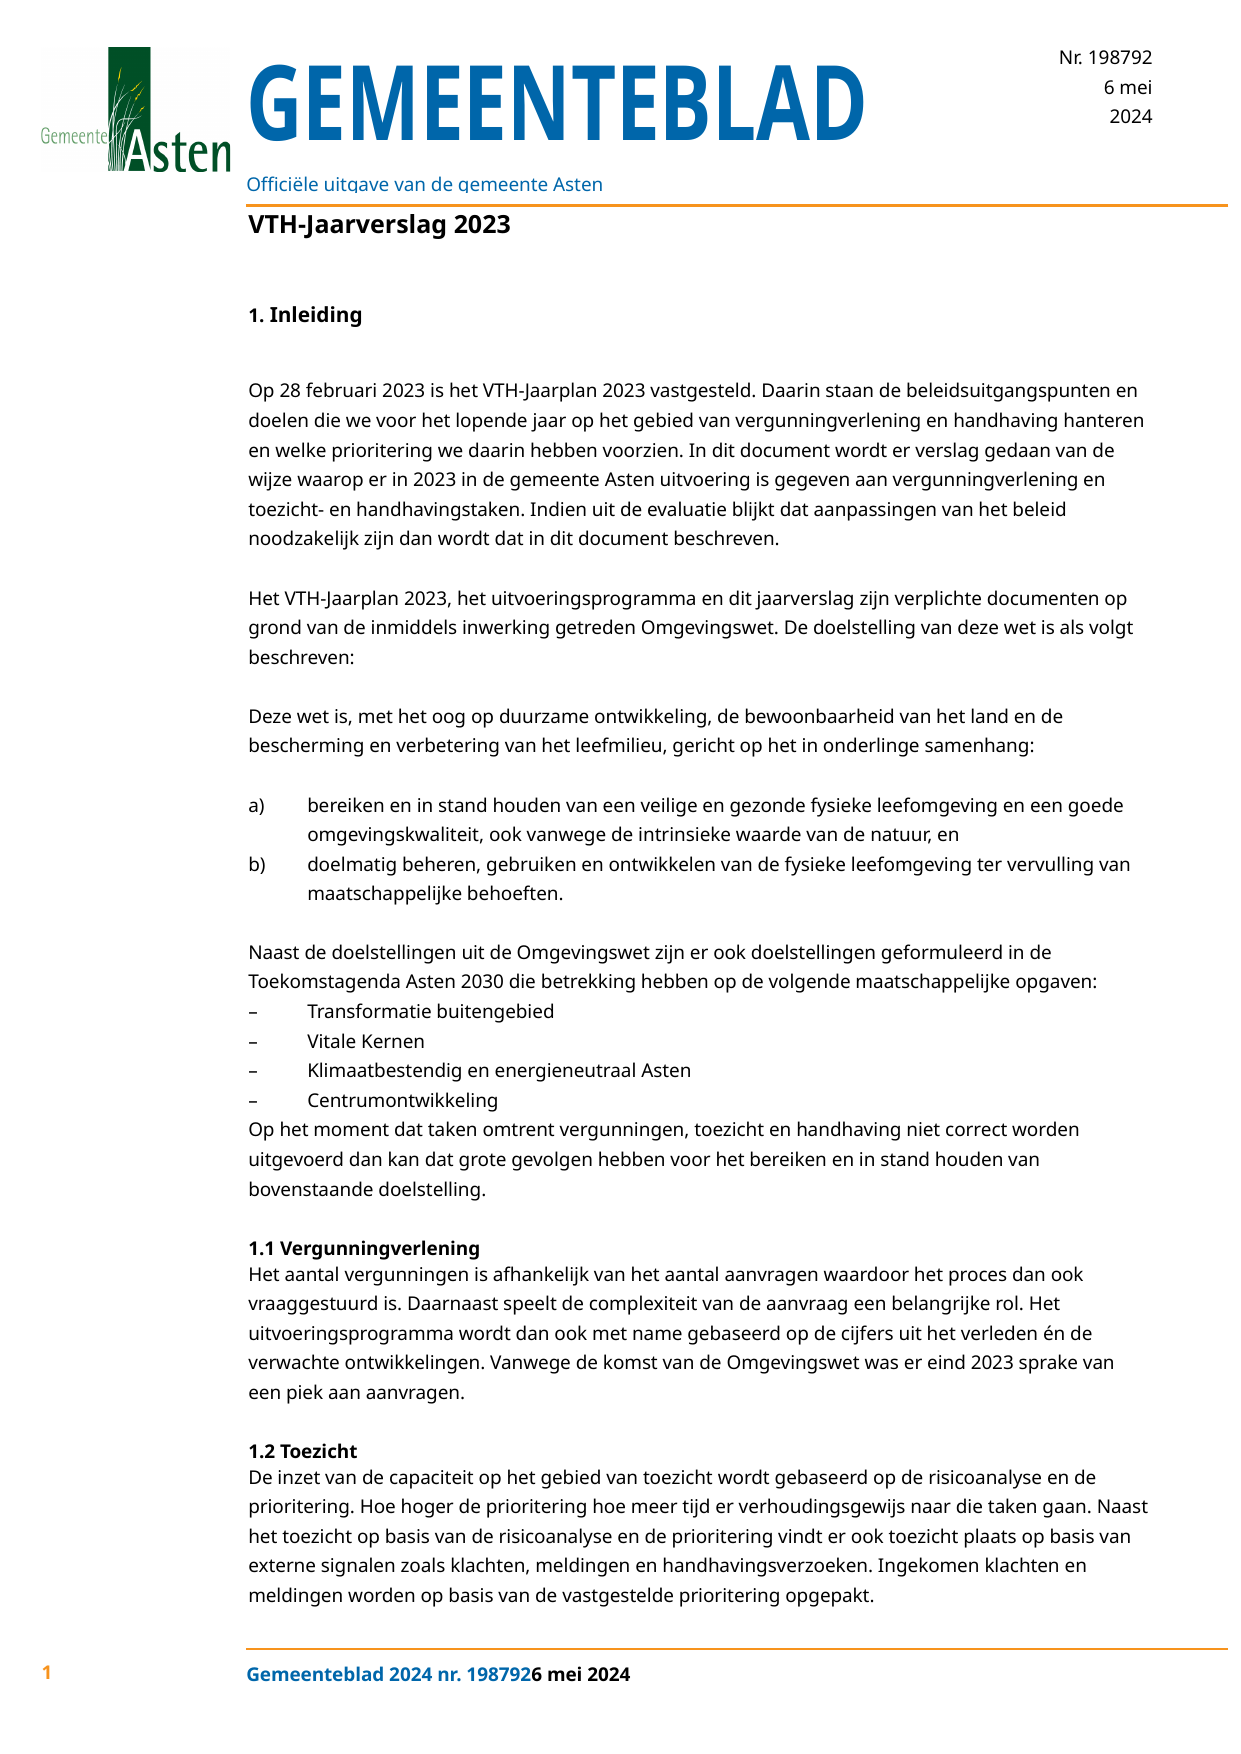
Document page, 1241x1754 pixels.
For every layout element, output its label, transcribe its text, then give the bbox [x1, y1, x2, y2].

text Het aantal vergunningen is afhankelijk van het aantal aanvragen waardoor het proces dan ook vraaggestuurd is. Daarnaast speelt de complexiteit van de aanvraag een belangrijke rol. Het uitvoeringsprogramma wordt dan ook met name gebaseerd op de cijfers uit het verleden én de verwachte ontwikkelingen. Vanwege de komst van de Omgevingswet was er eind 2023 sprake van een piek aan aanvragen. [248, 1261, 1152, 1405]
picture [41, 47, 231, 172]
list Transformatie buitengebied [248, 998, 1152, 1024]
text Het VTH-Jaarplan 2023, het uitvoeringsprogramma en dit jaarverslag zijn verplichte documenten op grond van de inmiddels inwerking getreden Omgevingswet. De doelstelling van deze wet is als volgt beschreven: [248, 585, 1152, 669]
list Klimaatbestendig en energieneutraal Asten [248, 1057, 1152, 1083]
text Op 28 februari 2023 is het VTH-Jaarplan 2023 vastgesteld. Daarin staan de beleidsuitgangspunten en doelen die we voor het lopende jaar op het gebied van vergunningverlening en handhaving hanteren en welke prioritering we daarin hebben voorzien. In dit document wordt er verslag gedaan van de wijze waarop er in 2023 in de gemeente Asten uitvoering is gegeven aan vergunningverlening en toezicht- en handhavingstaken. Indien uit de evaluatie blijkt dat aanpassingen van het beleid noodzakelijk zijn dan wordt dat in dit document beschreven. [248, 378, 1152, 551]
text De inzet van de capaciteit op het gebied van toezicht wordt gebaseerd op de risicoanalyse en de prioritering. Hoe hoger de prioritering hoe meer tijd er verhoudingsgewijs naar die taken gaan. Naast het toezicht op basis van de risicoanalyse en de prioritering vindt er ook toezicht plaats op basis van externe signalen zoals klachten, meldingen en handhavingsverzoeken. Ingekomen klachten en meldingen worden op basis van de vastgestelde prioritering opgepakt. [248, 1464, 1152, 1608]
text 1.1 Vergunningverlening [248, 1235, 1152, 1261]
text VTH-Jaarverslag 2023 [248, 207, 1152, 241]
text 1.2 Toezicht [248, 1438, 1152, 1464]
text Op het moment dat taken omtrent vergunningen, toezicht en handhaving niet correct worden uitgevoerd dan kan dat grote gevolgen hebben voor het bereiken en in stand houden van bovenstaande doelstelling. [248, 1117, 1152, 1202]
list Centrumontwikkeling [248, 1087, 1152, 1113]
list Vitale Kernen [248, 1028, 1152, 1054]
text 1. Inleiding [248, 300, 1152, 328]
text Naast de doelstellingen uit de Omgevingswet zijn er ook doelstellingen geformuleerd in de Toekomstagenda Asten 2030 die betrekking hebben op de volgende maatschappelijke opgaven: [248, 939, 1152, 994]
table_header Deze wet is, met het oog op duurzame ontwikkeling, de bewoonbaarheid van het land en de bescherming en verbetering van het leefmilieu, gericht op het in onderlinge samenhang: bereiken en in stand houden van een veilige en gezonde fysieke leefomgeving en een goede omgevingskwaliteit, ook vanwege de intrinsieke waarde van de natuur, en doelmatig beheren, gebruiken en ontwikkelen van de fysieke leefomgeving ter vervulling van maatschappelijke behoeften. [248, 703, 1152, 906]
